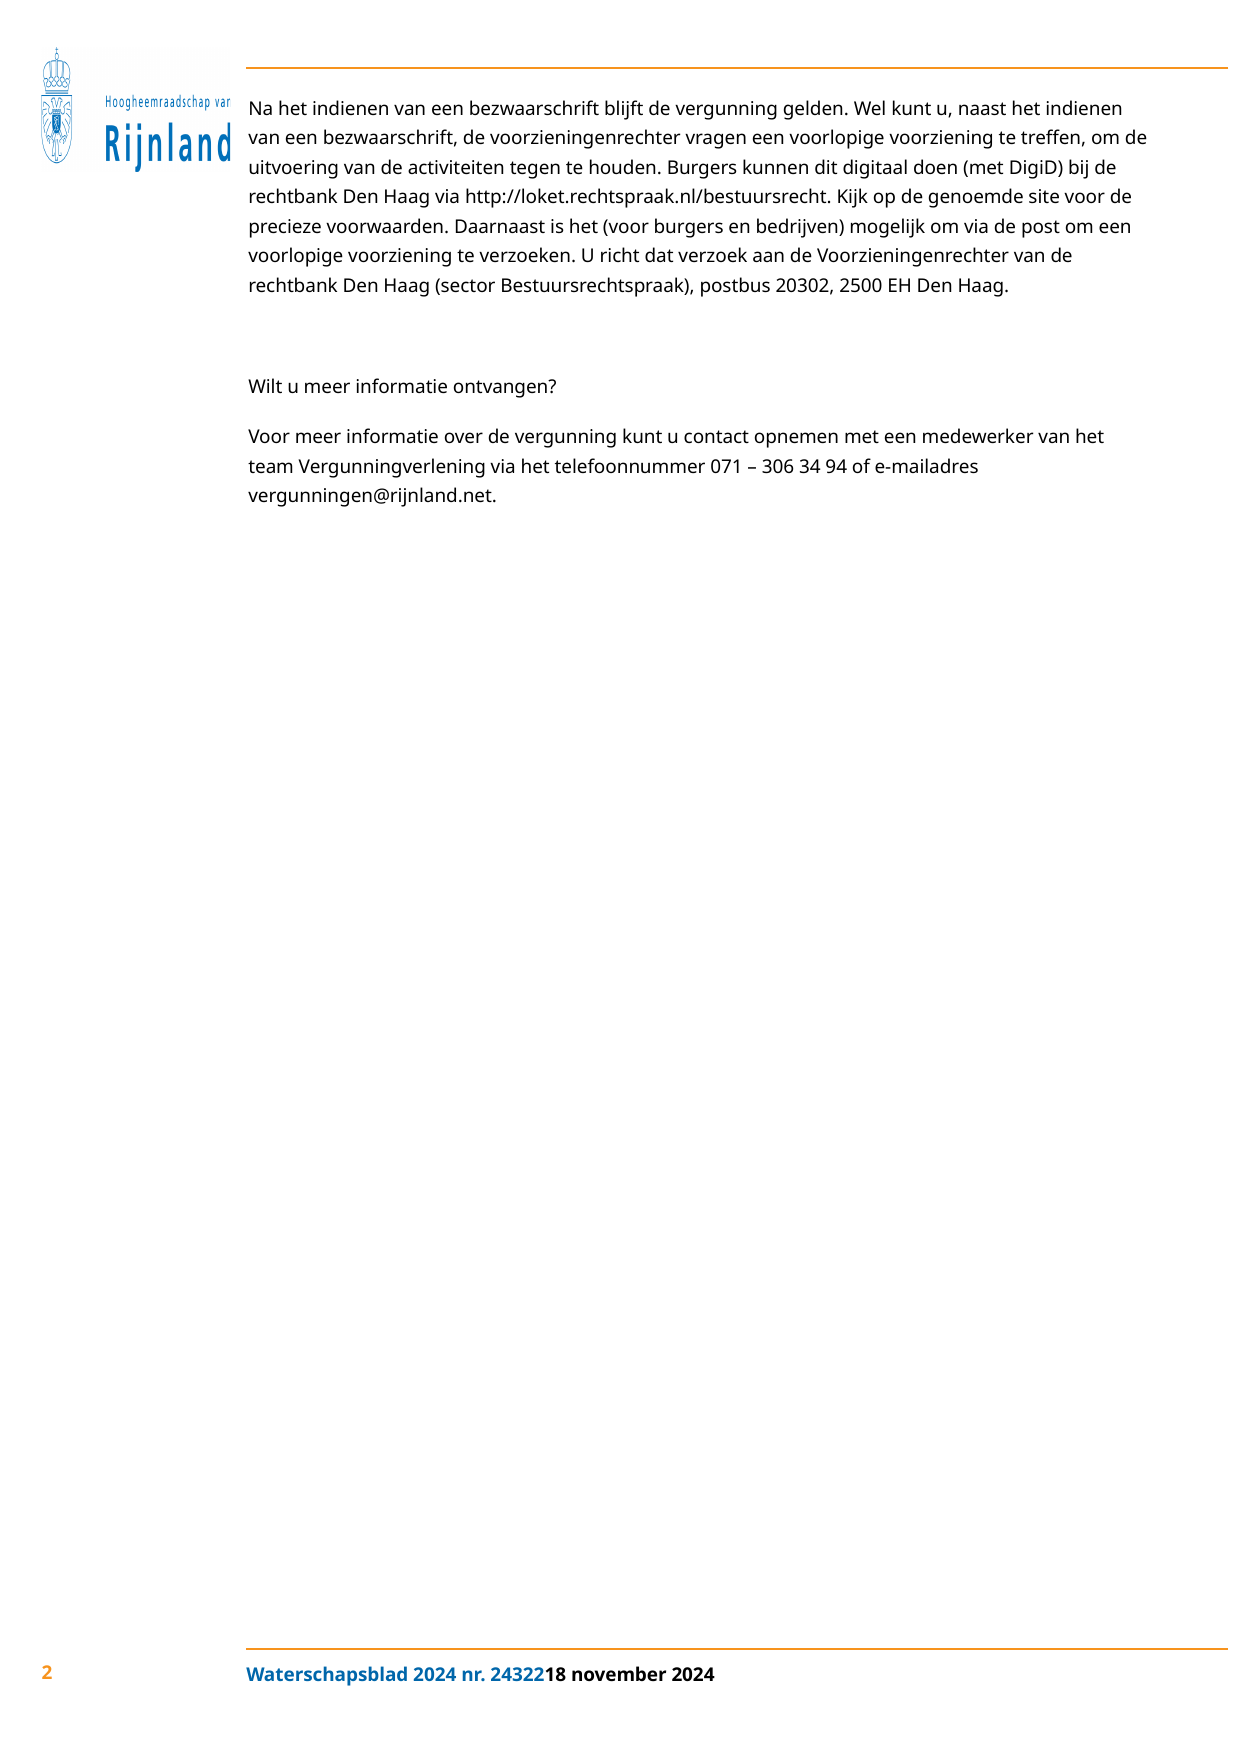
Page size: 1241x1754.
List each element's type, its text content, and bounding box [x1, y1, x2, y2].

text Na het indienen van een bezwaarschrift blijft de vergunning gelden. Wel kunt u, naast het indienen van een bezwaarschrift, de voorzieningenrechter vragen een voorlopige voorziening te treffen, om de uitvoering van de activiteiten tegen te houden. Burgers kunnen dit digitaal doen (met DigiD) bij de rechtbank Den Haag via http://loket.rechtspraak.nl/bestuursrecht. Kijk op de genoemde site voor de precieze voorwaarden. Daarnaast is het (voor burgers en bedrijven) mogelijk om via de post om een voorlopige voorziening te verzoeken. U richt dat verzoek aan de Voorzieningenrechter van de rechtbank Den Haag (sector Bestuursrechtspraak), postbus 20302, 2500 EH Den Haag. [248, 95, 1152, 298]
text Voor meer informatie over de vergunning kunt u contact opnemen met een medewerker van het team Vergunningverlening via het telefoonnummer 071 – 306 34 94 of e-mailadres vergunningen@rijnland.net. [248, 423, 1152, 508]
text Wilt u meer informatie ontvangen? [248, 373, 1152, 399]
picture [41, 47, 231, 172]
